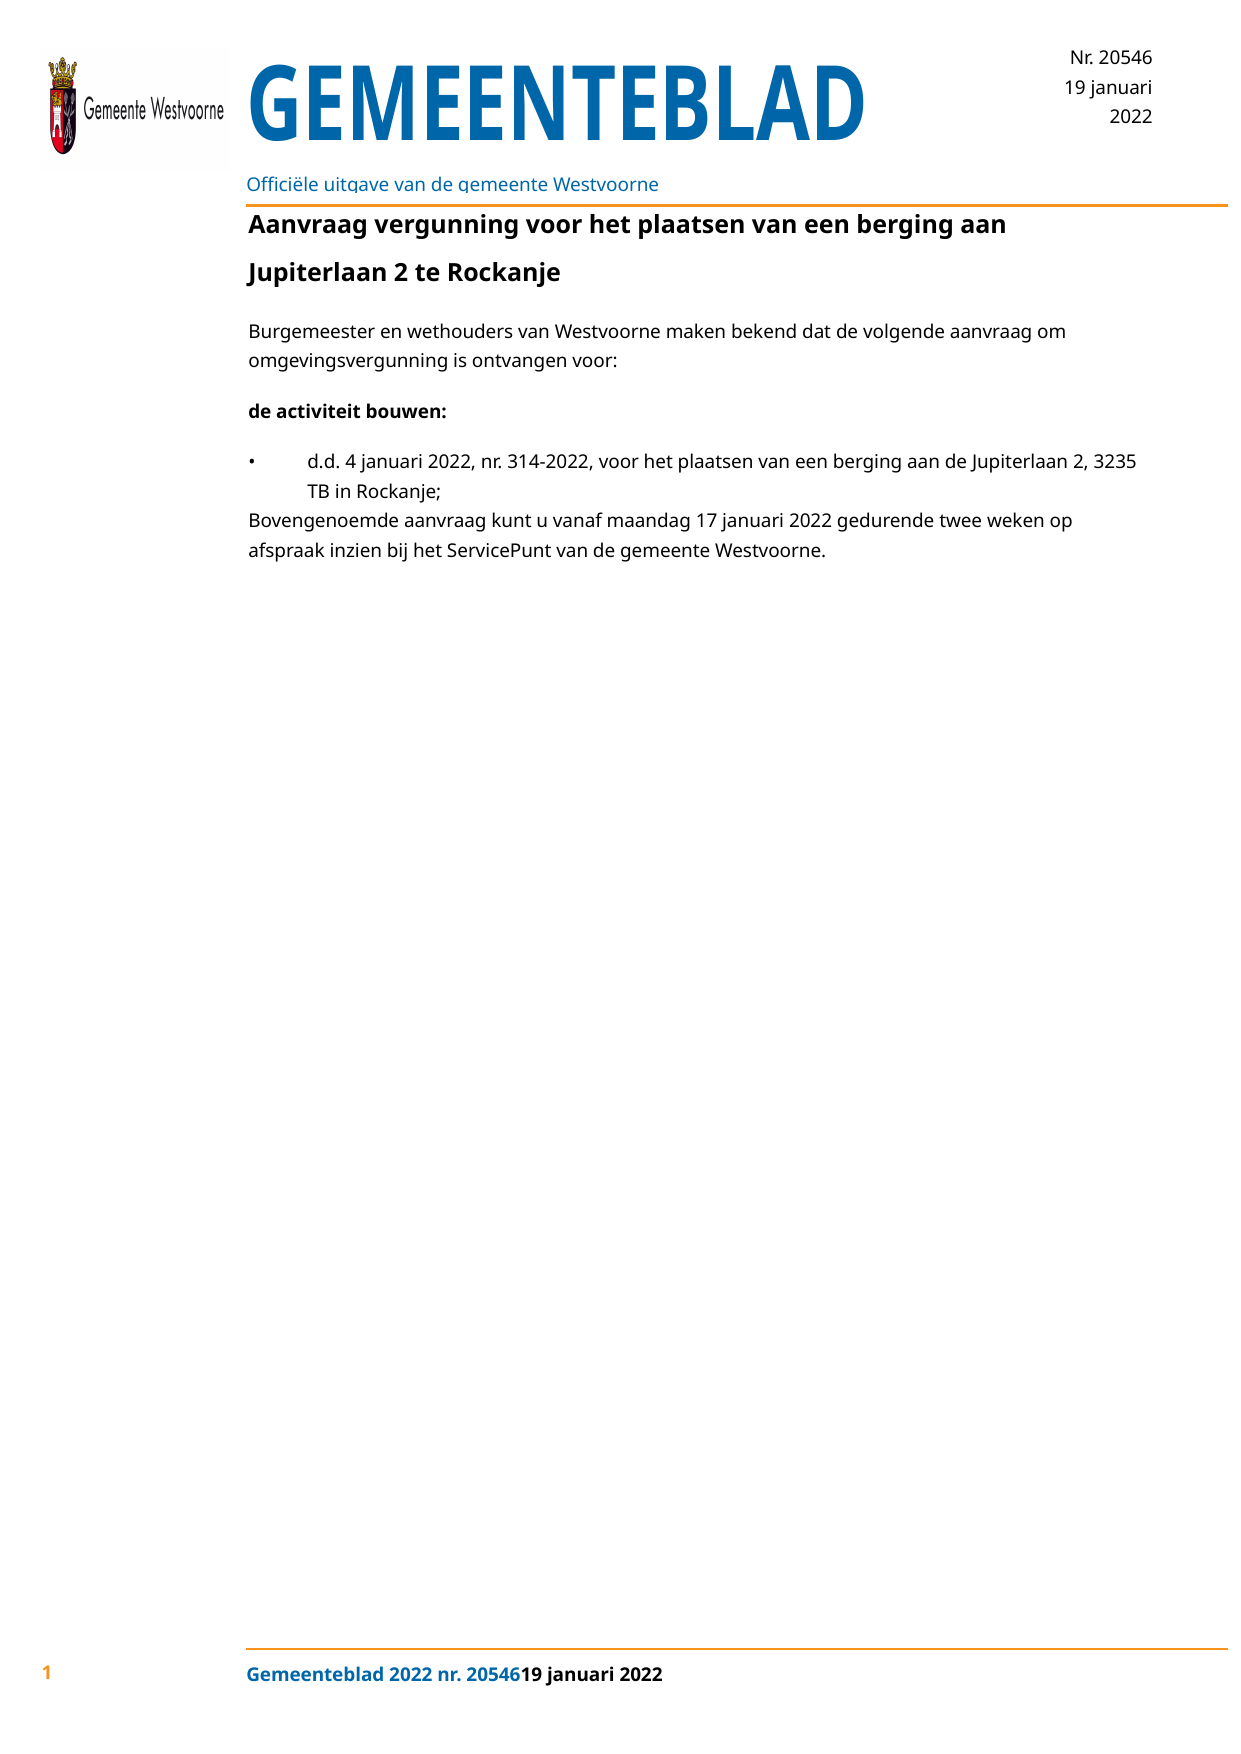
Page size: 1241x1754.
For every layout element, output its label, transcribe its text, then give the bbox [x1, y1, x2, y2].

list d.d. 4 januari 2022, nr. 314-2022, voor het plaatsen van een berging aan de Jupiterlaan 2, 3235 TB in Rockanje; [248, 448, 1152, 504]
text Aanvraag vergunning voor het plaatsen van een berging aan Jupiterlaan 2 te Rockanje [248, 207, 1152, 288]
picture [41, 47, 231, 172]
text Burgemeester en wethouders van Westvoorne maken bekend dat de volgende aanvraag om omgevingsvergunning is ontvangen voor: [248, 318, 1152, 373]
text de activiteit bouwen: [248, 398, 1152, 424]
text Bovengenoemde aanvraag kunt u vanaf maandag 17 januari 2022 gedurende twee weken op afspraak inzien bij het ServicePunt van de gemeente Westvoorne. [248, 507, 1152, 563]
